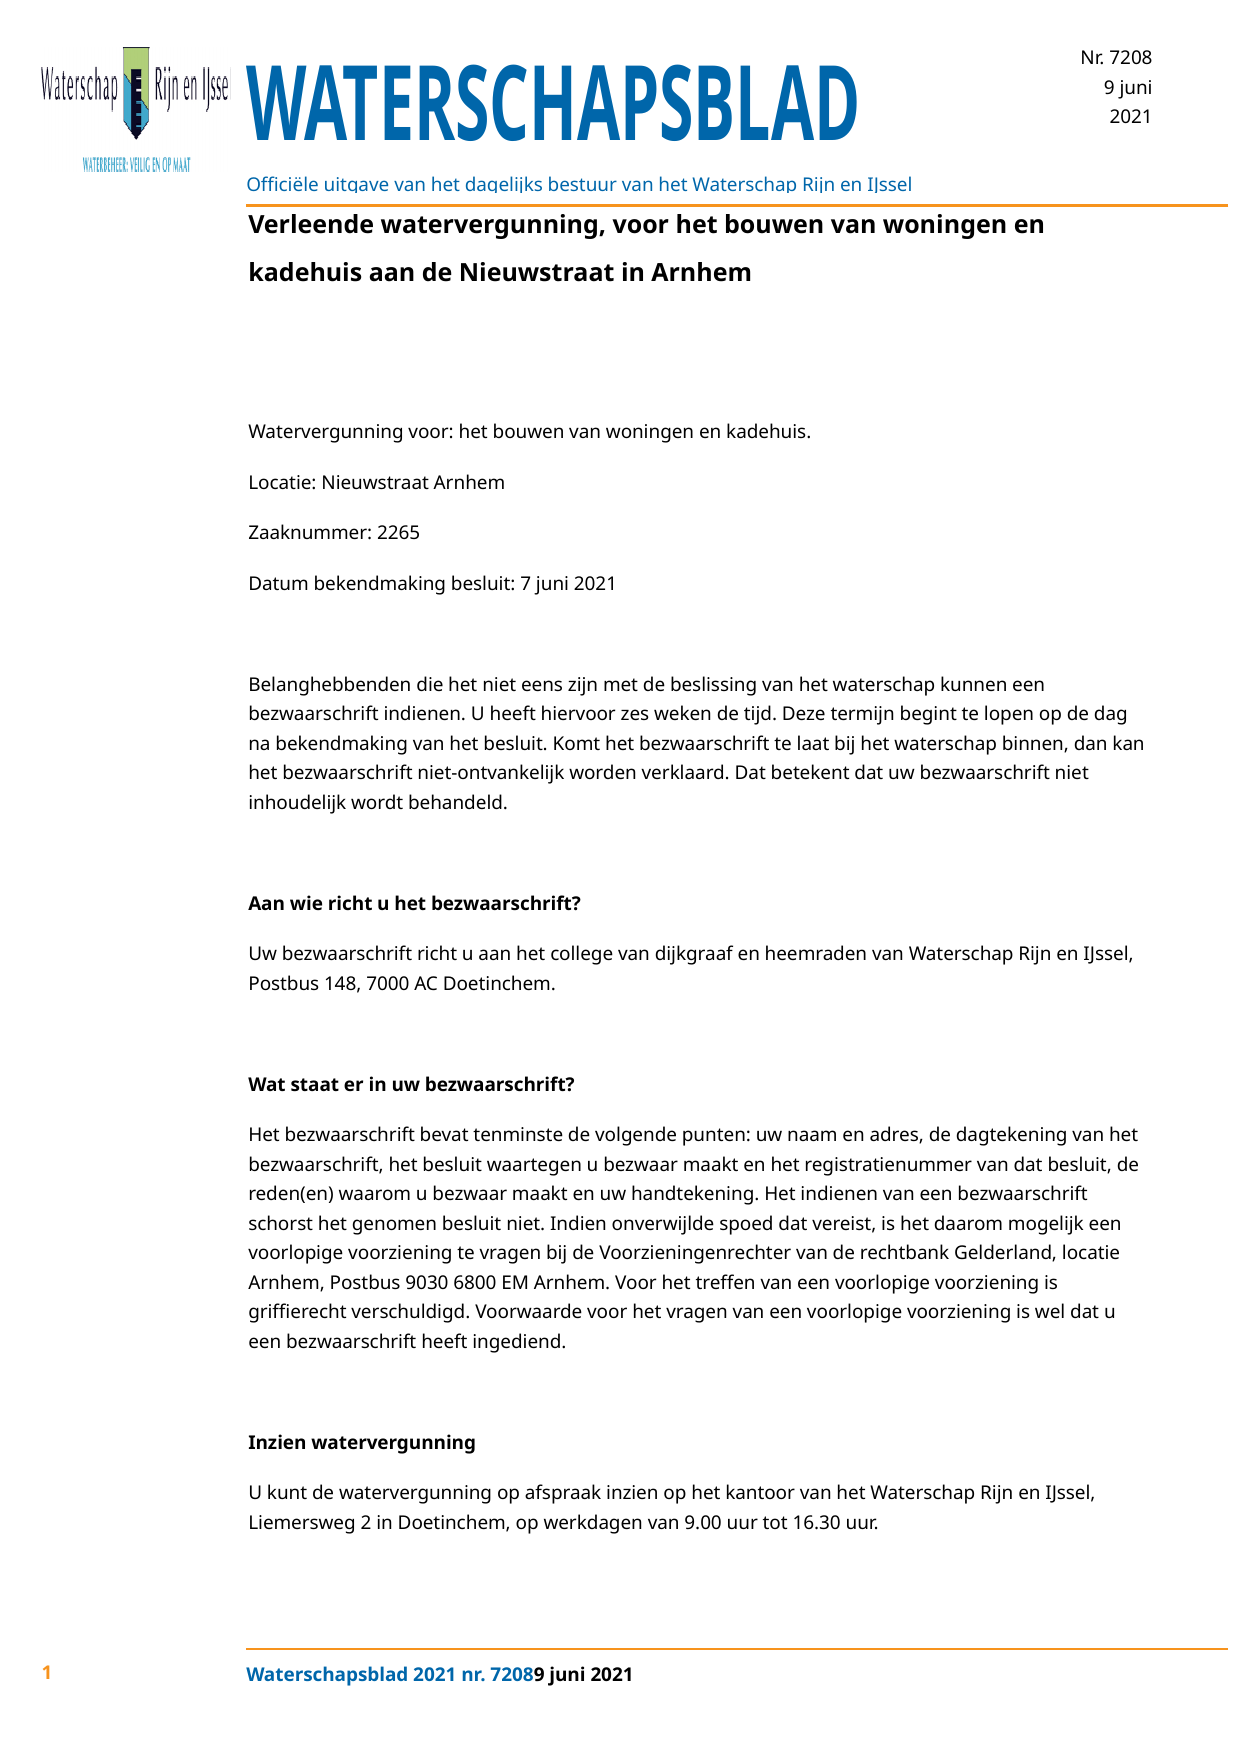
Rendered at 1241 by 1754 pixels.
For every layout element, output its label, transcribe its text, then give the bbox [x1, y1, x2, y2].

text Watervergunning voor: het bouwen van woningen en kadehuis. [248, 419, 1152, 444]
text Locatie: Nieuwstraat Arnhem [248, 469, 1152, 495]
picture [41, 47, 231, 172]
text Inzien watervergunning [248, 1429, 1152, 1455]
text Zaaknummer: 2265 [248, 519, 1152, 545]
text Aan wie richt u het bezwaarschrift? [248, 890, 1152, 916]
text Uw bezwaarschrift richt u aan het college van dijkgraaf en heemraden van Waterschap Rijn en IJssel, Postbus 148, 7000 AC Doetinchem. [248, 940, 1152, 996]
text Belanghebbenden die het niet eens zijn met de beslissing van het waterschap kunnen een bezwaarschrift indienen. U heeft hiervoor zes weken de tijd. Deze termijn begint te lopen op de dag na bekendmaking van het besluit. Komt het bezwaarschrift te laat bij het waterschap binnen, dan kan het bezwaarschrift niet-ontvankelijk worden verklaard. Dat betekent dat uw bezwaarschrift niet inhoudelijk wordt behandeld. [248, 671, 1152, 815]
text Verleende watervergunning, voor het bouwen van woningen en kadehuis aan de Nieuwstraat in Arnhem [248, 207, 1152, 288]
text Datum bekendmaking besluit: 7 juni 2021 [248, 570, 1152, 596]
text U kunt de watervergunning op afspraak inzien op het kantoor van het Waterschap Rijn en IJssel, Liemersweg 2 in Doetinchem, op werkdagen van 9.00 uur tot 16.30 uur. [248, 1479, 1152, 1535]
text Wat staat er in uw bezwaarschrift? [248, 1071, 1152, 1097]
text Het bezwaarschrift bevat tenminste de volgende punten: uw naam en adres, de dagtekening van het bezwaarschrift, het besluit waartegen u bezwaar maakt en het registratienummer van dat besluit, de reden(en) waarom u bezwaar maakt en uw handtekening. Het indienen van een bezwaarschrift schorst het genomen besluit niet. Indien onverwijlde spoed dat vereist, is het daarom mogelijk een voorlopige voorziening te vragen bij de Voorzieningenrechter van de rechtbank Gelderland, locatie Arnhem, Postbus 9030 6800 EM Arnhem. Voor het treffen van een voorlopige voorziening is griffierecht verschuldigd. Voorwaarde voor het vragen van een voorlopige voorziening is wel dat u een bezwaarschrift heeft ingediend. [248, 1121, 1152, 1354]
